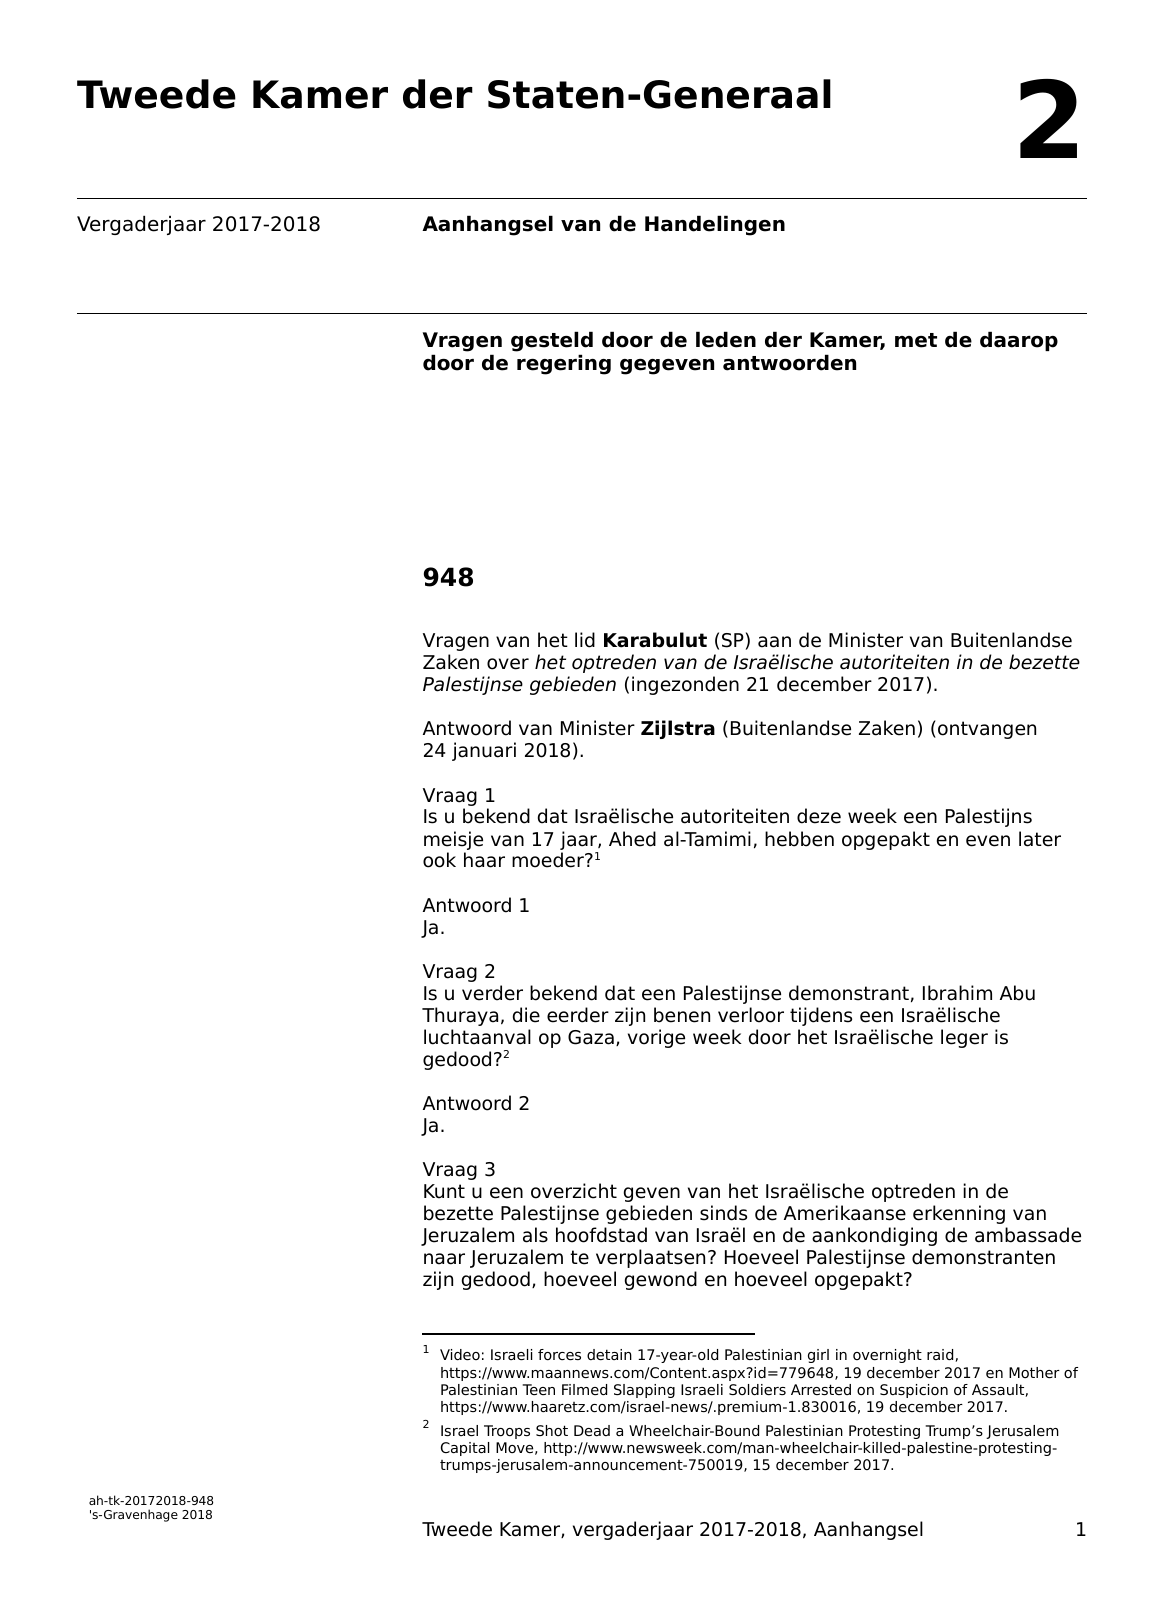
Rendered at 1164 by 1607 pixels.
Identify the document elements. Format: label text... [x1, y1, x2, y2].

text Kunt u een overzicht geven van het Israëlische optreden in de bezette Palestijnse gebieden sinds de Amerikaanse erkenning van Jeruzalem als hoofdstad van Israël en de aankondiging de ambassade naar Jeruzalem te verplaatsen? Hoeveel Palestijnse demonstranten zijn gedood, hoeveel gewond en hoeveel opgepakt? [422, 1181, 1087, 1291]
table_header Tweede Kamer der Staten-Generaal [77, 59, 886, 198]
text Video: Israeli forces detain 17-year-old Palestinian girl in overnight raid, https://www.maannews.com/Content.aspx?id=779648, 19 december 2017 en Mother of Palestinian Teen Filmed Slapping Israeli Soldiers Arrested on Suspicion of Assault, https://www.haaretz.com/israel-news/.premium-1.830016, 19 december 2017. [422, 1343, 1087, 1416]
text Ja. [422, 1115, 1087, 1137]
text Ja. [422, 917, 1087, 938]
text Vragen van het lid Karabulut (SP) aan de Minister van Buitenlandse Zaken over het optreden van de Israëlische autoriteiten in de bezette Palestijnse gebieden (ingezonden 21 december 2017). [422, 630, 1087, 696]
table_cell Vragen gesteld door de leden der Kamer, met de daarop door de regering gegeven antwoorden [422, 314, 1087, 375]
table_cell [77, 314, 422, 375]
text Antwoord van Minister Zijlstra (Buitenlandse Zaken) (ontvangen 24 januari 2018). [422, 718, 1087, 762]
text Antwoord 1 [422, 894, 1087, 917]
table_cell Vergaderjaar 2017-2018 [77, 199, 422, 313]
text Antwoord 2 [422, 1093, 1087, 1115]
text ah-tk-20172018-948 [88, 1494, 323, 1508]
text 's-Gravenhage 2018 [88, 1508, 323, 1522]
text Vraag 3 [422, 1159, 1087, 1181]
table_header 2 [886, 59, 1087, 198]
text Israel Troops Shot Dead a Wheelchair-Bound Palestinian Protesting Trump’s Jerusalem Capital Move, http://www.newsweek.com/man-wheelchair-killed-palestine-protesting-trumps-jerusalem-announcement-750019, 15 december 2017. [422, 1418, 1087, 1474]
table_cell Aanhangsel van de Handelingen [422, 199, 1087, 313]
text Is u verder bekend dat een Palestijnse demonstrant, Ibrahim Abu Thuraya, die eerder zijn benen verloor tijdens een Israëlische luchtaanval op Gaza, vorige week door het Israëlische leger is gedood? [422, 983, 1087, 1071]
text Is u bekend dat Israëlische autoriteiten deze week een Palestijns meisje van 17 jaar, Ahed al-Tamimi, hebben opgepakt en even later ook haar moeder? [422, 806, 1087, 872]
text Vraag 2 [422, 961, 1087, 983]
text 948 [422, 563, 1087, 592]
text Vraag 1 [422, 784, 1087, 806]
